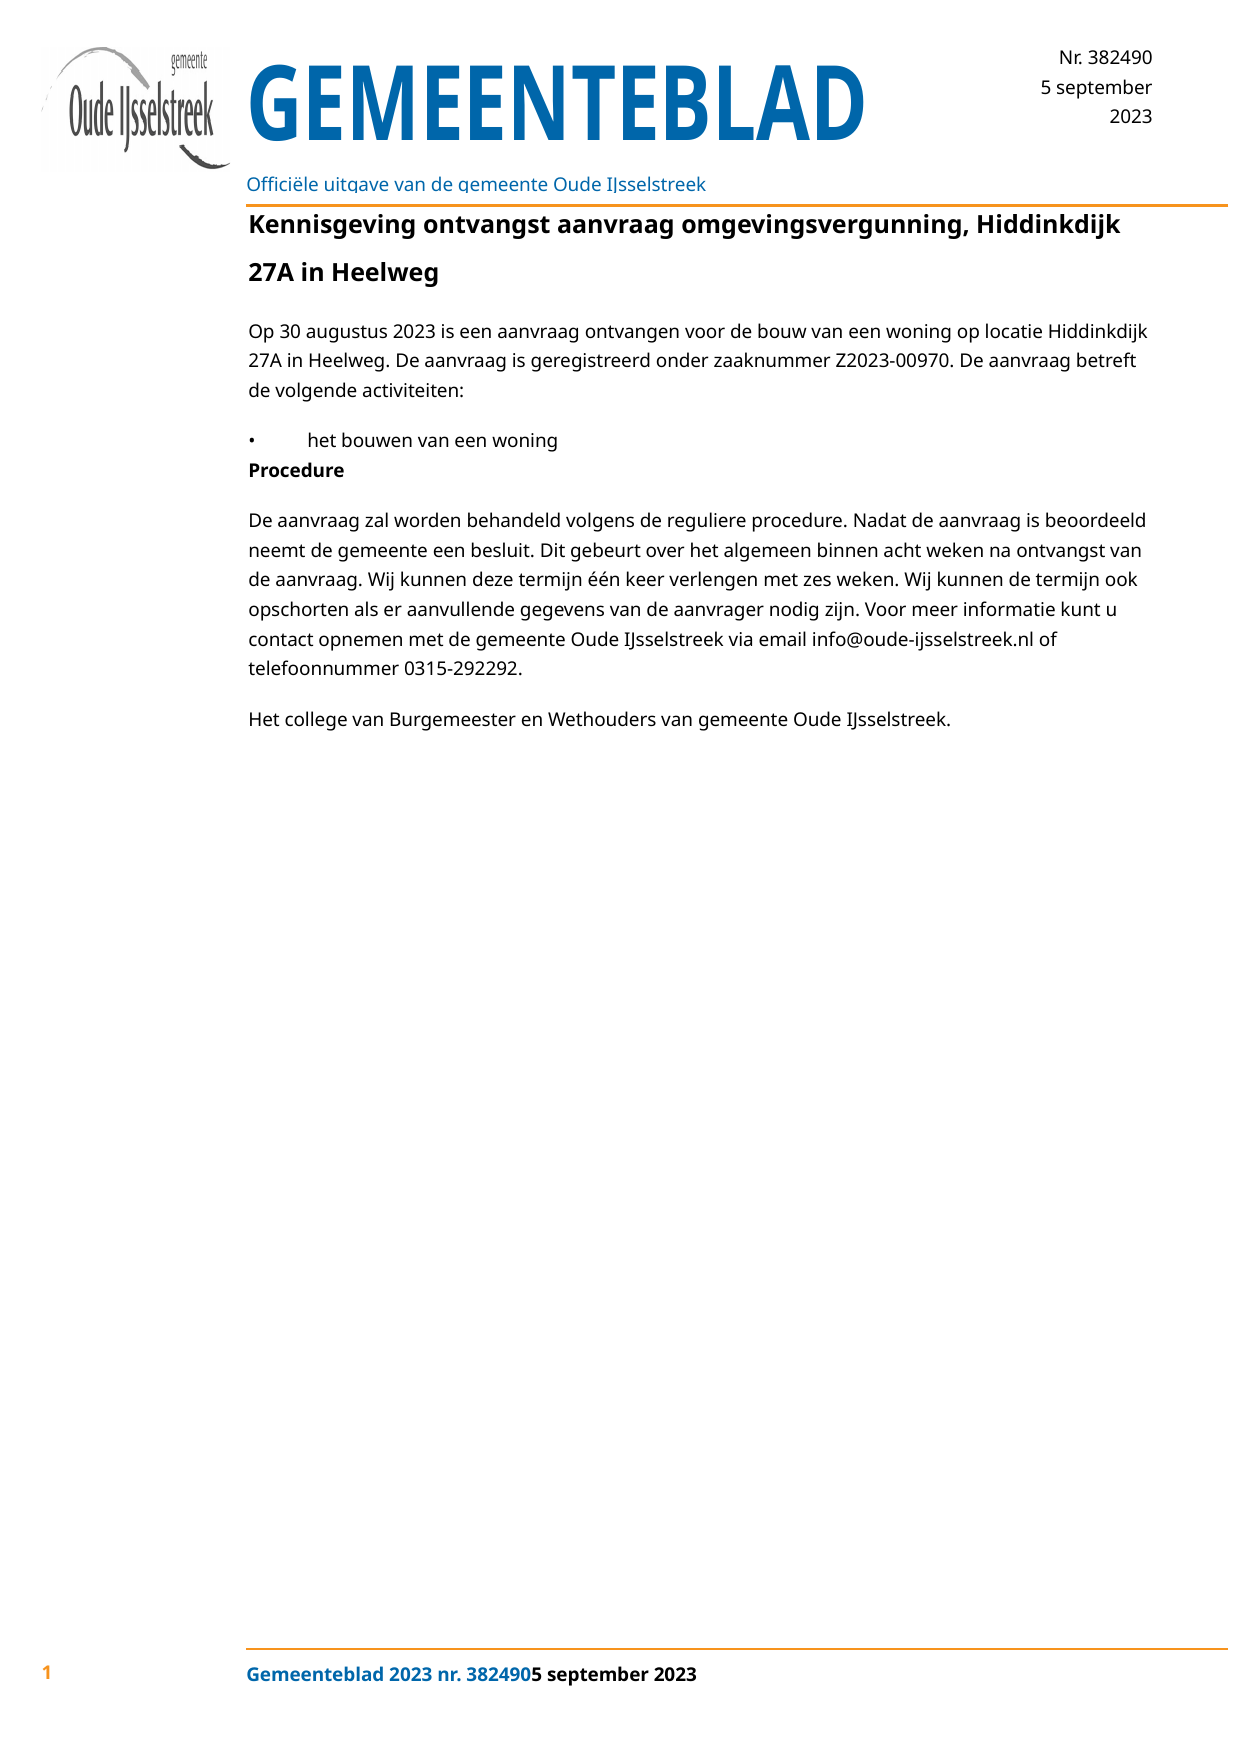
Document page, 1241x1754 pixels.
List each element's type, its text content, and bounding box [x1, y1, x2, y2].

picture [41, 47, 231, 172]
text De aanvraag zal worden behandeld volgens de reguliere procedure. Nadat de aanvraag is beoordeeld neemt de gemeente een besluit. Dit gebeurt over het algemeen binnen acht weken na ontvangst van de aanvraag. Wij kunnen deze termijn één keer verlengen met zes weken. Wij kunnen de termijn ook opschorten als er aanvullende gegevens van de aanvrager nodig zijn. Voor meer informatie kunt u contact opnemen met de gemeente Oude IJsselstreek via email info@oude-ijsselstreek.nl of telefoonnummer 0315-292292. [248, 507, 1152, 681]
text Op 30 augustus 2023 is een aanvraag ontvangen voor de bouw van een woning op locatie Hiddinkdijk 27A in Heelweg. De aanvraag is geregistreerd onder zaaknummer Z2023-00970. De aanvraag betreft de volgende activiteiten: [248, 318, 1152, 403]
text Het college van Burgemeester en Wethouders van gemeente Oude IJsselstreek. [248, 706, 1152, 732]
text Kennisgeving ontvangst aanvraag omgevingsvergunning, Hiddinkdijk 27A in Heelweg [248, 207, 1152, 288]
text Procedure [248, 457, 1152, 483]
list het bouwen van een woning [248, 427, 1152, 453]
